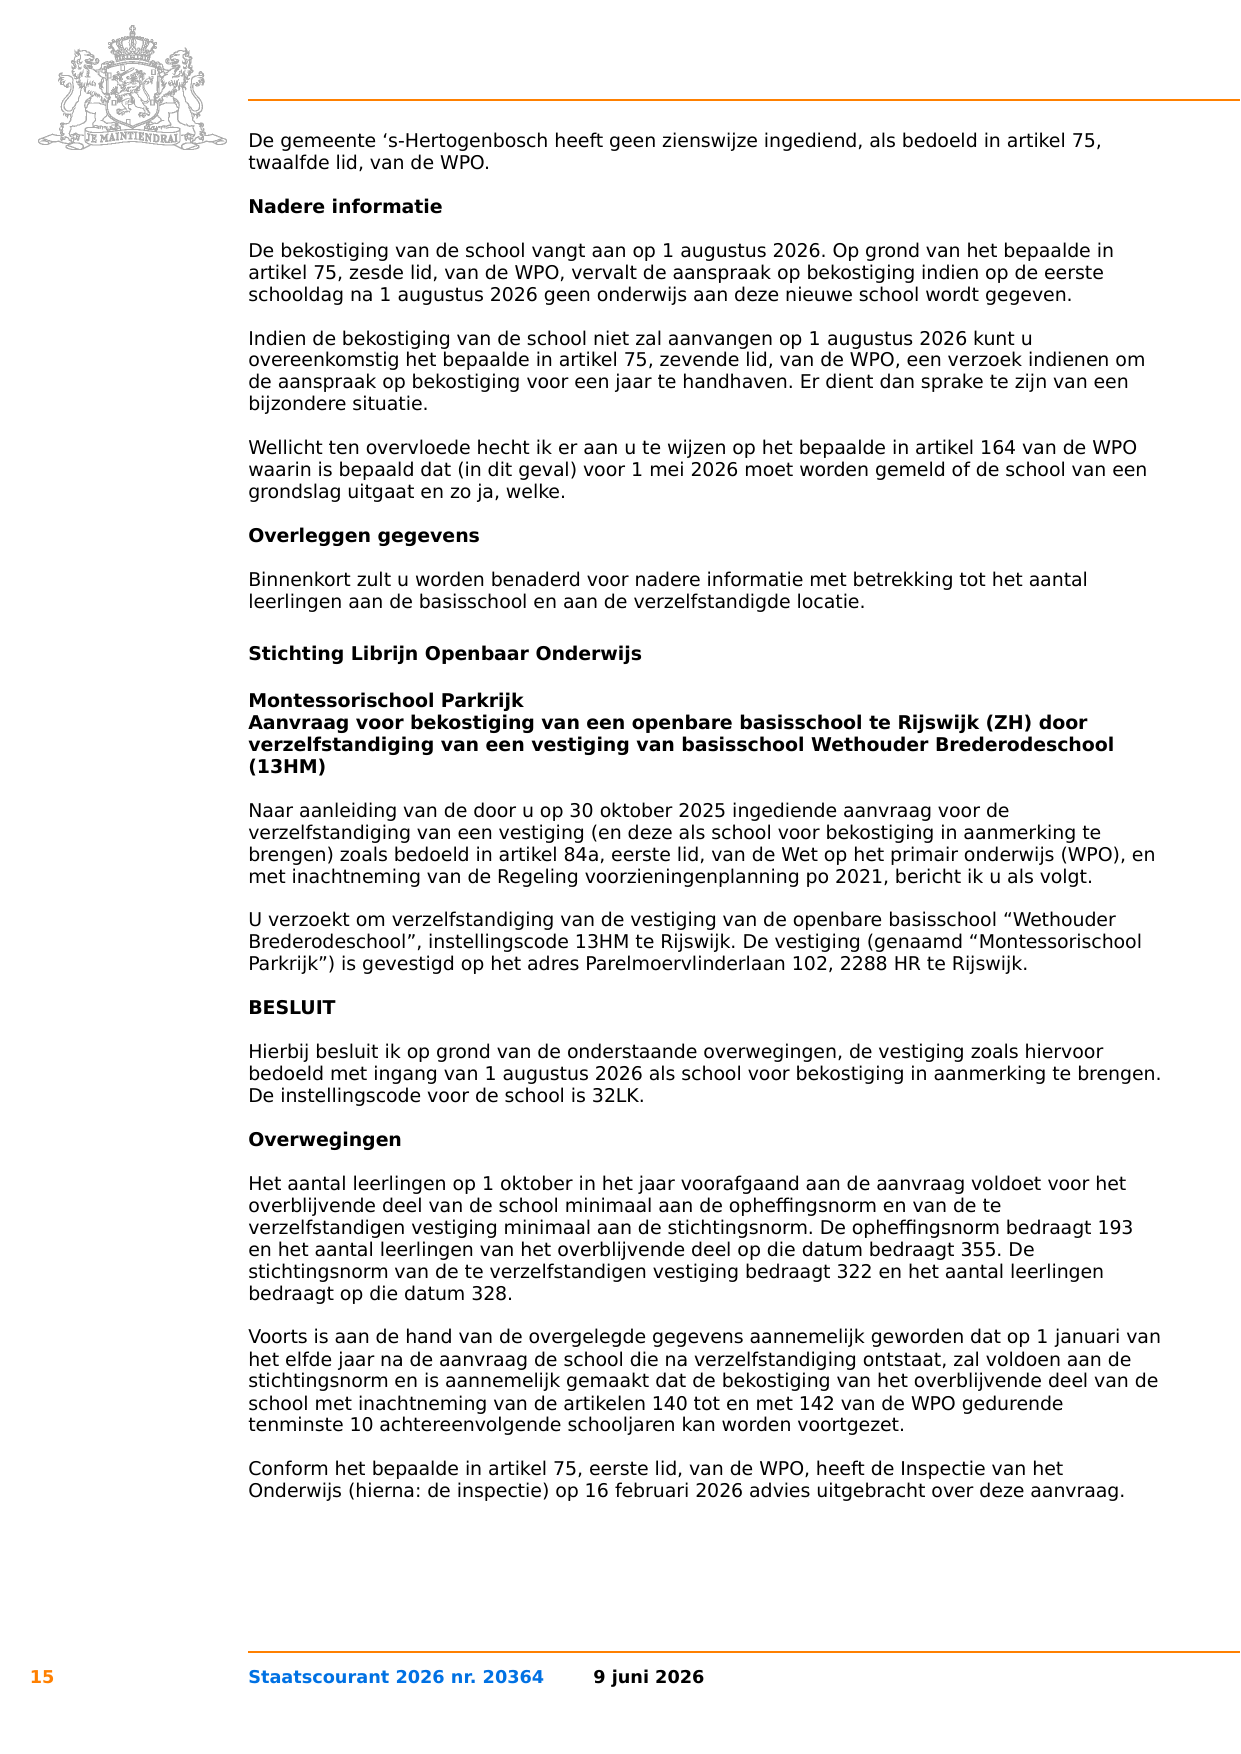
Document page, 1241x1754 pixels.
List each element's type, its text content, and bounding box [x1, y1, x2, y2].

text Naar aanleiding van de door u op 30 oktober 2025 ingediende aanvraag voor de verzelfstandiging van een vestiging (en deze als school voor bekostiging in aanmerking te brengen) zoals bedoeld in artikel 84a, eerste lid, van de Wet op het primair onderwijs (WPO), en met inachtneming van de Regeling voorzieningenplanning po 2021, bericht ik u als volgt. [248, 799, 1163, 887]
subtitle Overleggen gegevens [248, 525, 1163, 547]
text Binnenkort zult u worden benaderd voor nadere informatie met betrekking tot het aantal leerlingen aan de basisschool en aan de verzelfstandigde locatie. [248, 569, 1163, 613]
text Montessorischool Parkrijk [248, 690, 1163, 712]
text Het aantal leerlingen op 1 oktober in het jaar voorafgaand aan de aanvraag voldoet voor het overblijvende deel van de school minimaal aan de opheffingsnorm en van de te verzelfstandigen vestiging minimaal aan de stichtingsnorm. De opheffingsnorm bedraagt 193 en het aantal leerlingen van het overblijvende deel op die datum bedraagt 355. De stichtingsnorm van de te verzelfstandigen vestiging bedraagt 322 en het aantal leerlingen bedraagt op die datum 328. [248, 1173, 1163, 1304]
text Voorts is aan de hand van de overgelegde gegevens aannemelijk geworden dat op 1 januari van het elfde jaar na de aanvraag de school die na verzelfstandiging ontstaat, zal voldoen aan de stichtingsnorm en is aannemelijk gemaakt dat de bekostiging van het overblijvende deel van de school met inachtneming van de artikelen 140 tot en met 142 van de WPO gedurende tenminste 10 achtereenvolgende schooljaren kan worden voortgezet. [248, 1326, 1163, 1436]
picture [38, 25, 227, 150]
text Wellicht ten overvloede hecht ik er aan u te wijzen op het bepaalde in artikel 164 van de WPO waarin is bepaald dat (in dit geval) voor 1 mei 2026 moet worden gemeld of de school van een grondslag uitgaat en zo ja, welke. [248, 437, 1163, 503]
text U verzoekt om verzelfstandiging van de vestiging van de openbare basisschool “Wethouder Brederodeschool”, instellingscode 13HM te Rijswijk. De vestiging (genaamd “Montessorischool Parkrijk”) is gevestigd op het adres Parelmoervlinderlaan 102, 2288 HR te Rijswijk. [248, 909, 1163, 975]
text Hierbij besluit ik op grond van de onderstaande overwegingen, de vestiging zoals hiervoor bedoeld met ingang van 1 augustus 2026 als school voor bekostiging in aanmerking te brengen. De instellingscode voor de school is 32LK. [248, 1041, 1163, 1107]
subtitle Overwegingen [248, 1129, 1163, 1151]
text Aanvraag voor bekostiging van een openbare basisschool te Rijswijk (ZH) door verzelfstandiging van een vestiging van basisschool Wethouder Brederodeschool (13HM) [248, 712, 1163, 778]
subtitle BESLUIT [248, 997, 1163, 1019]
subtitle Stichting Librijn Openbaar Onderwijs [248, 643, 1163, 665]
text Indien de bekostiging van de school niet zal aanvangen op 1 augustus 2026 kunt u overeenkomstig het bepaalde in artikel 75, zevende lid, van de WPO, een verzoek indienen om de aanspraak op bekostiging voor een jaar te handhaven. Er dient dan sprake te zijn van een bijzondere situatie. [248, 327, 1163, 415]
text De gemeente ‘s-Hertogenbosch heeft geen zienswijze ingediend, als bedoeld in artikel 75, twaalfde lid, van de WPO. [248, 130, 1163, 174]
subtitle Nadere informatie [248, 196, 1163, 218]
text Conform het bepaalde in artikel 75, eerste lid, van de WPO, heeft de Inspectie van het Onderwijs (hierna: de inspectie) op 16 februari 2026 advies uitgebracht over deze aanvraag. [248, 1458, 1163, 1502]
text De bekostiging van de school vangt aan op 1 augustus 2026. Op grond van het bepaalde in artikel 75, zesde lid, van de WPO, vervalt de aanspraak op bekostiging indien op de eerste schooldag na 1 augustus 2026 geen onderwijs aan deze nieuwe school wordt gegeven. [248, 239, 1163, 306]
